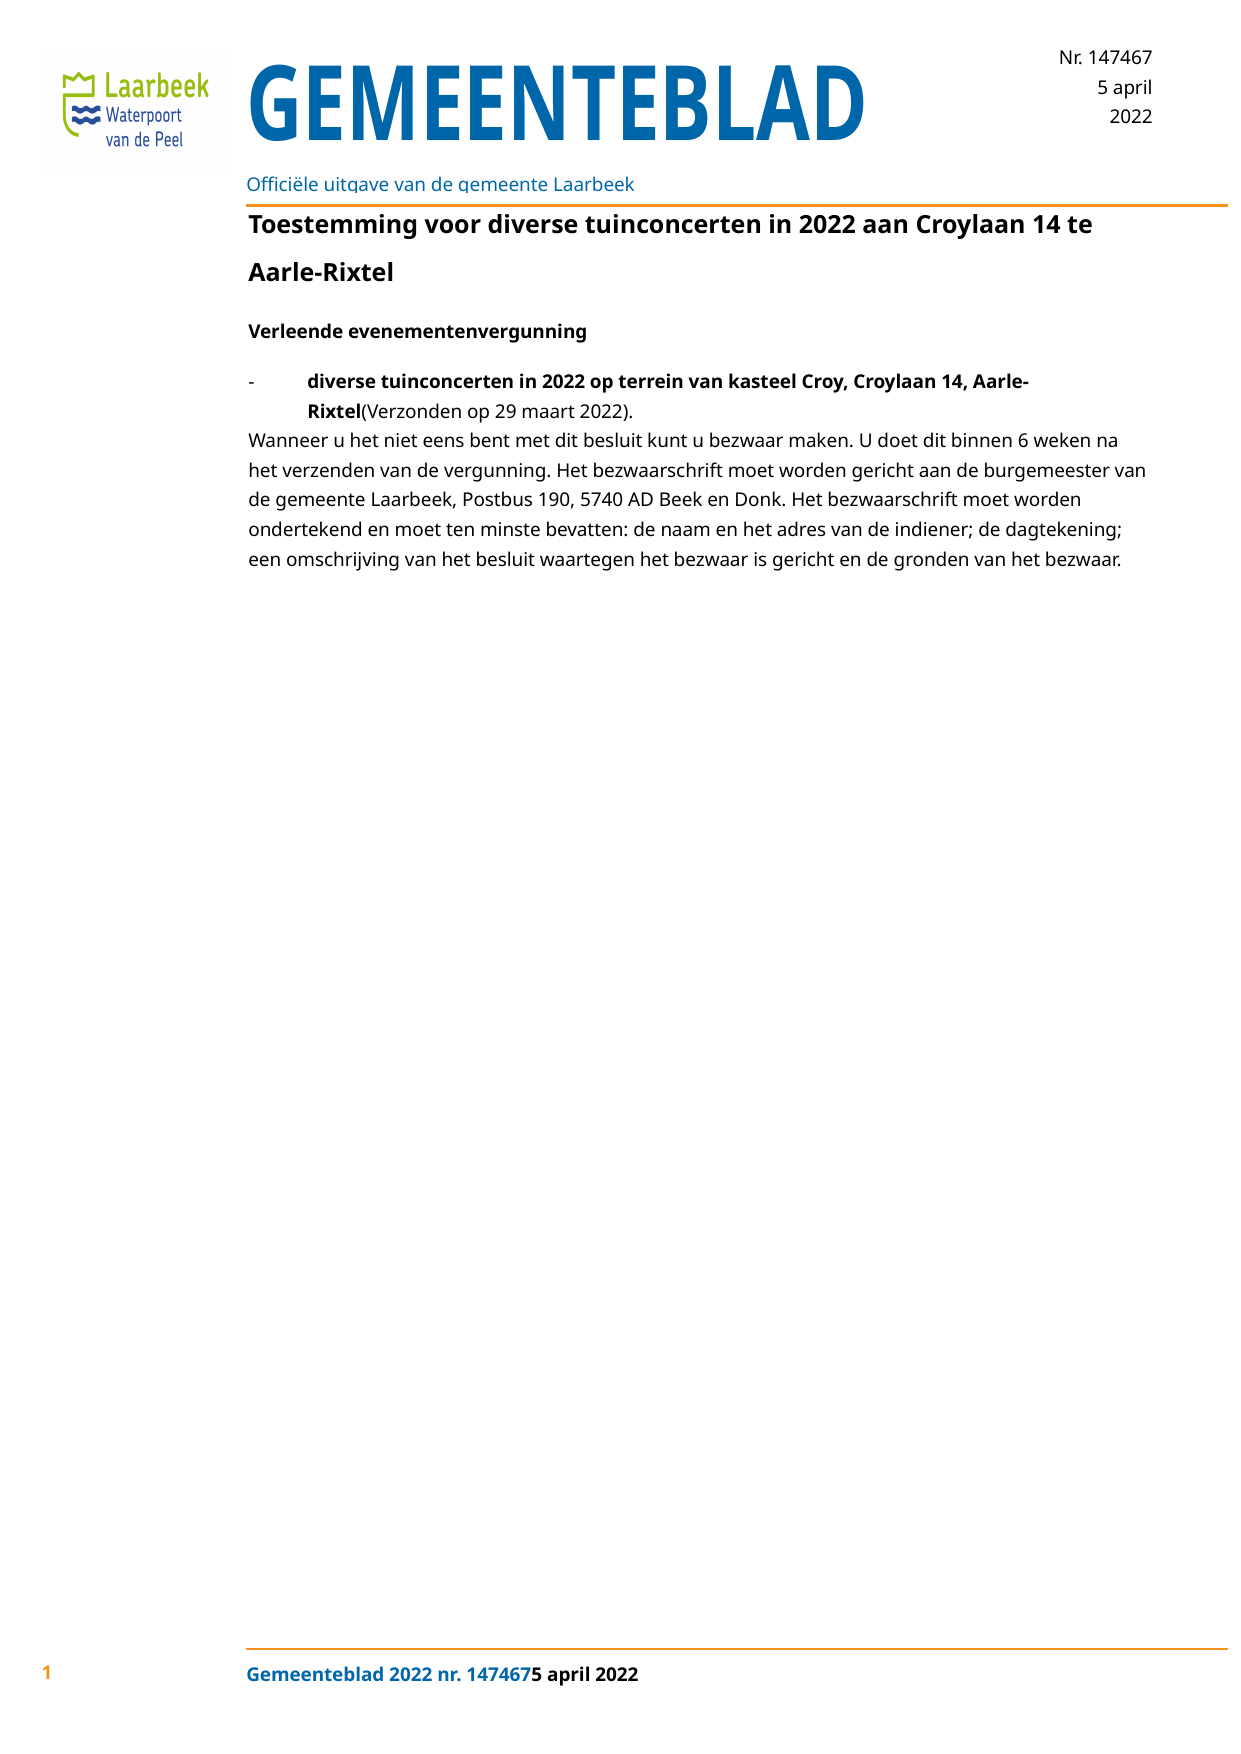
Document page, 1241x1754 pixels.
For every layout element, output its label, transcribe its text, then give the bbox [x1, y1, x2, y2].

picture [41, 47, 231, 172]
text Verleende evenementenvergunning [248, 318, 1152, 344]
text Toestemming voor diverse tuinconcerten in 2022 aan Croylaan 14 te Aarle-Rixtel [248, 207, 1152, 288]
text Wanneer u het niet eens bent met dit besluit kunt u bezwaar maken. U doet dit binnen 6 weken na het verzenden van de vergunning. Het bezwaarschrift moet worden gericht aan de burgemeester van de gemeente Laarbeek, Postbus 190, 5740 AD Beek en Donk. Het bezwaarschrift moet worden ondertekend en moet ten minste bevatten: de naam en het adres van de indiener; de dagtekening; een omschrijving van het besluit waartegen het bezwaar is gericht en de gronden van het bezwaar. [248, 427, 1152, 572]
list diverse tuinconcerten in 2022 op terrein van kasteel Croy, Croylaan 14, Aarle-Rixtel(Verzonden op 29 maart 2022). [248, 368, 1152, 424]
